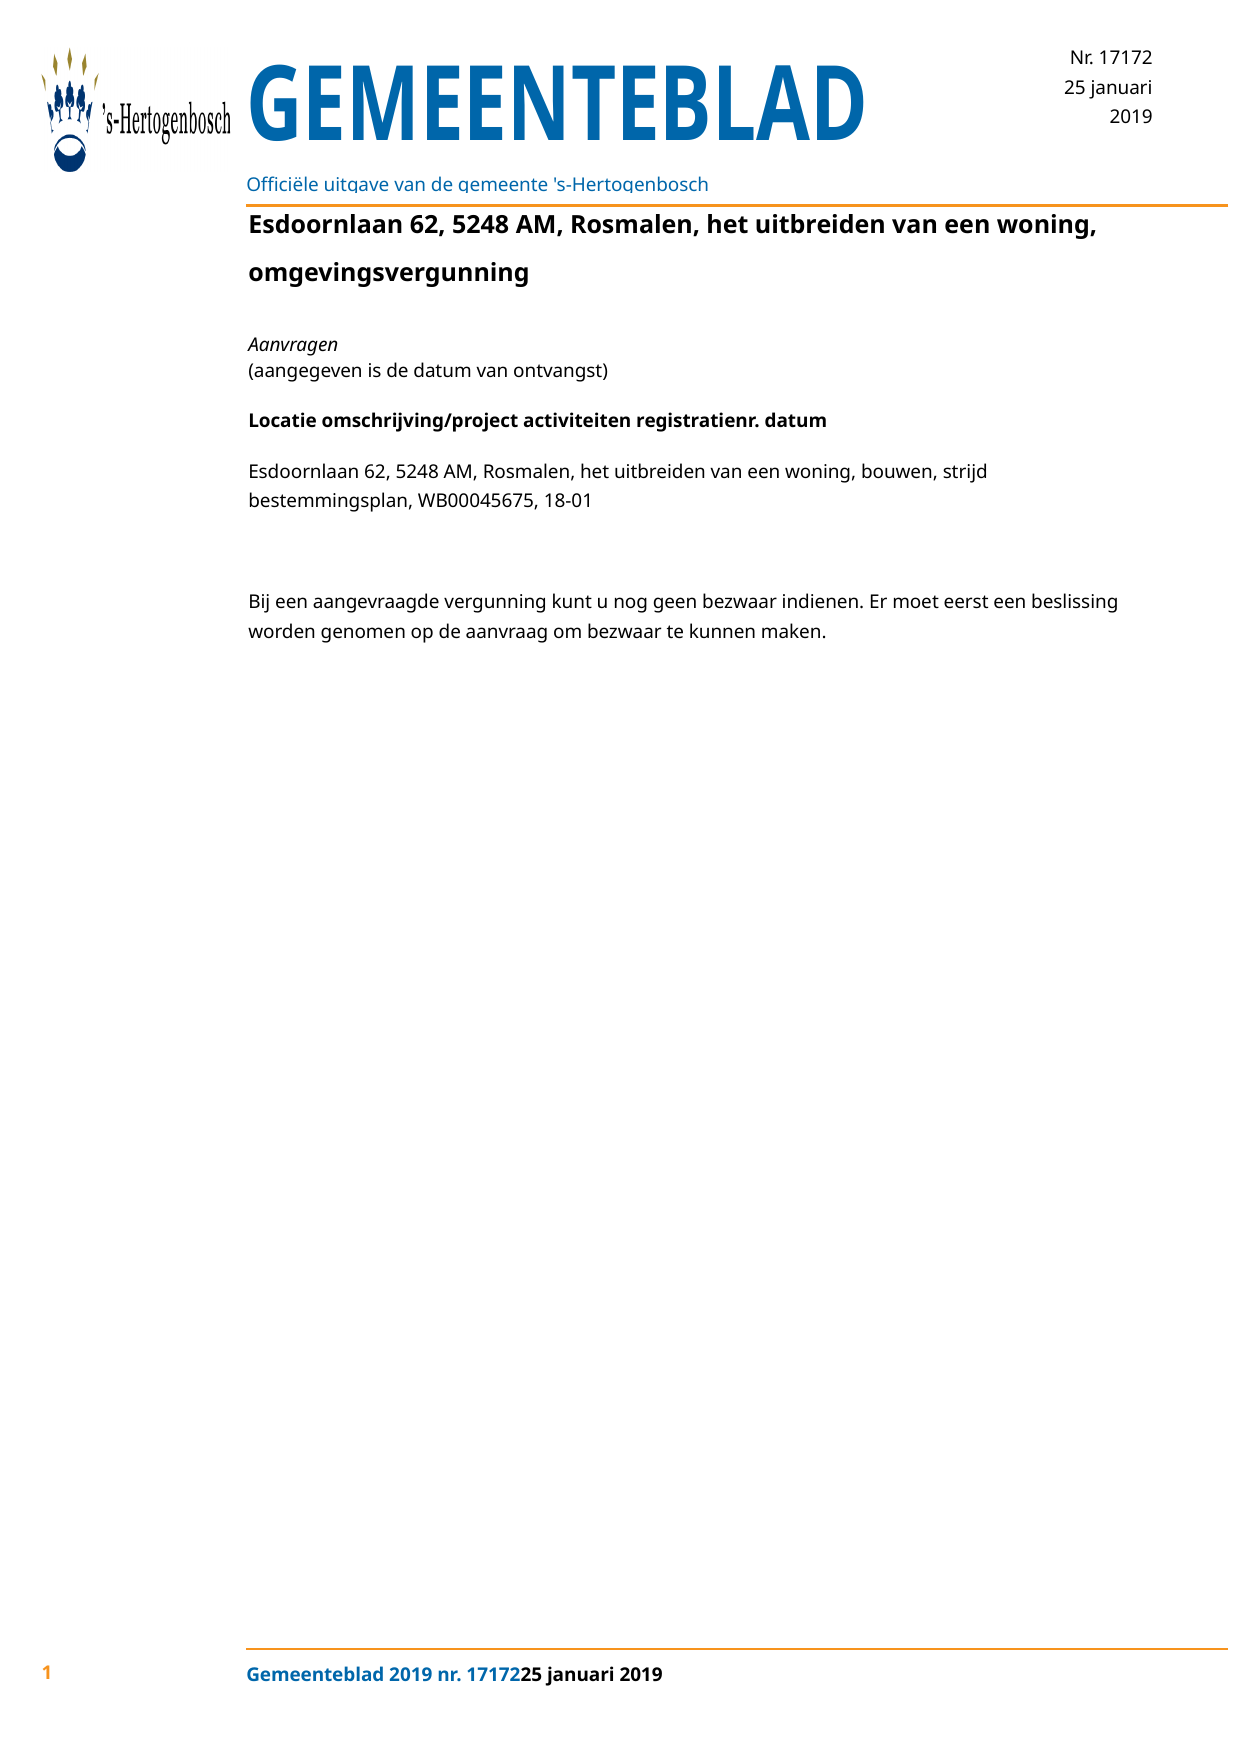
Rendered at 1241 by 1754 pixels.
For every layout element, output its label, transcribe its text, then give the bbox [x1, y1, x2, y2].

text Aanvragen [248, 331, 1152, 357]
text (aangegeven is de datum van ontvangst) [248, 357, 1152, 383]
text Esdoornlaan 62, 5248 AM, Rosmalen, het uitbreiden van een woning, bouwen, strijd bestemmingsplan, WB00045675, 18-01 [248, 458, 1152, 513]
text Bij een aangevraagde vergunning kunt u nog geen bezwaar indienen. Er moet eerst een beslissing worden genomen op de aanvraag om bezwaar te kunnen maken. [248, 588, 1152, 644]
picture [41, 47, 231, 172]
text Esdoornlaan 62, 5248 AM, Rosmalen, het uitbreiden van een woning, omgevingsvergunning [248, 207, 1152, 288]
text Locatie omschrijving/project activiteiten registratienr. datum [248, 408, 1152, 433]
